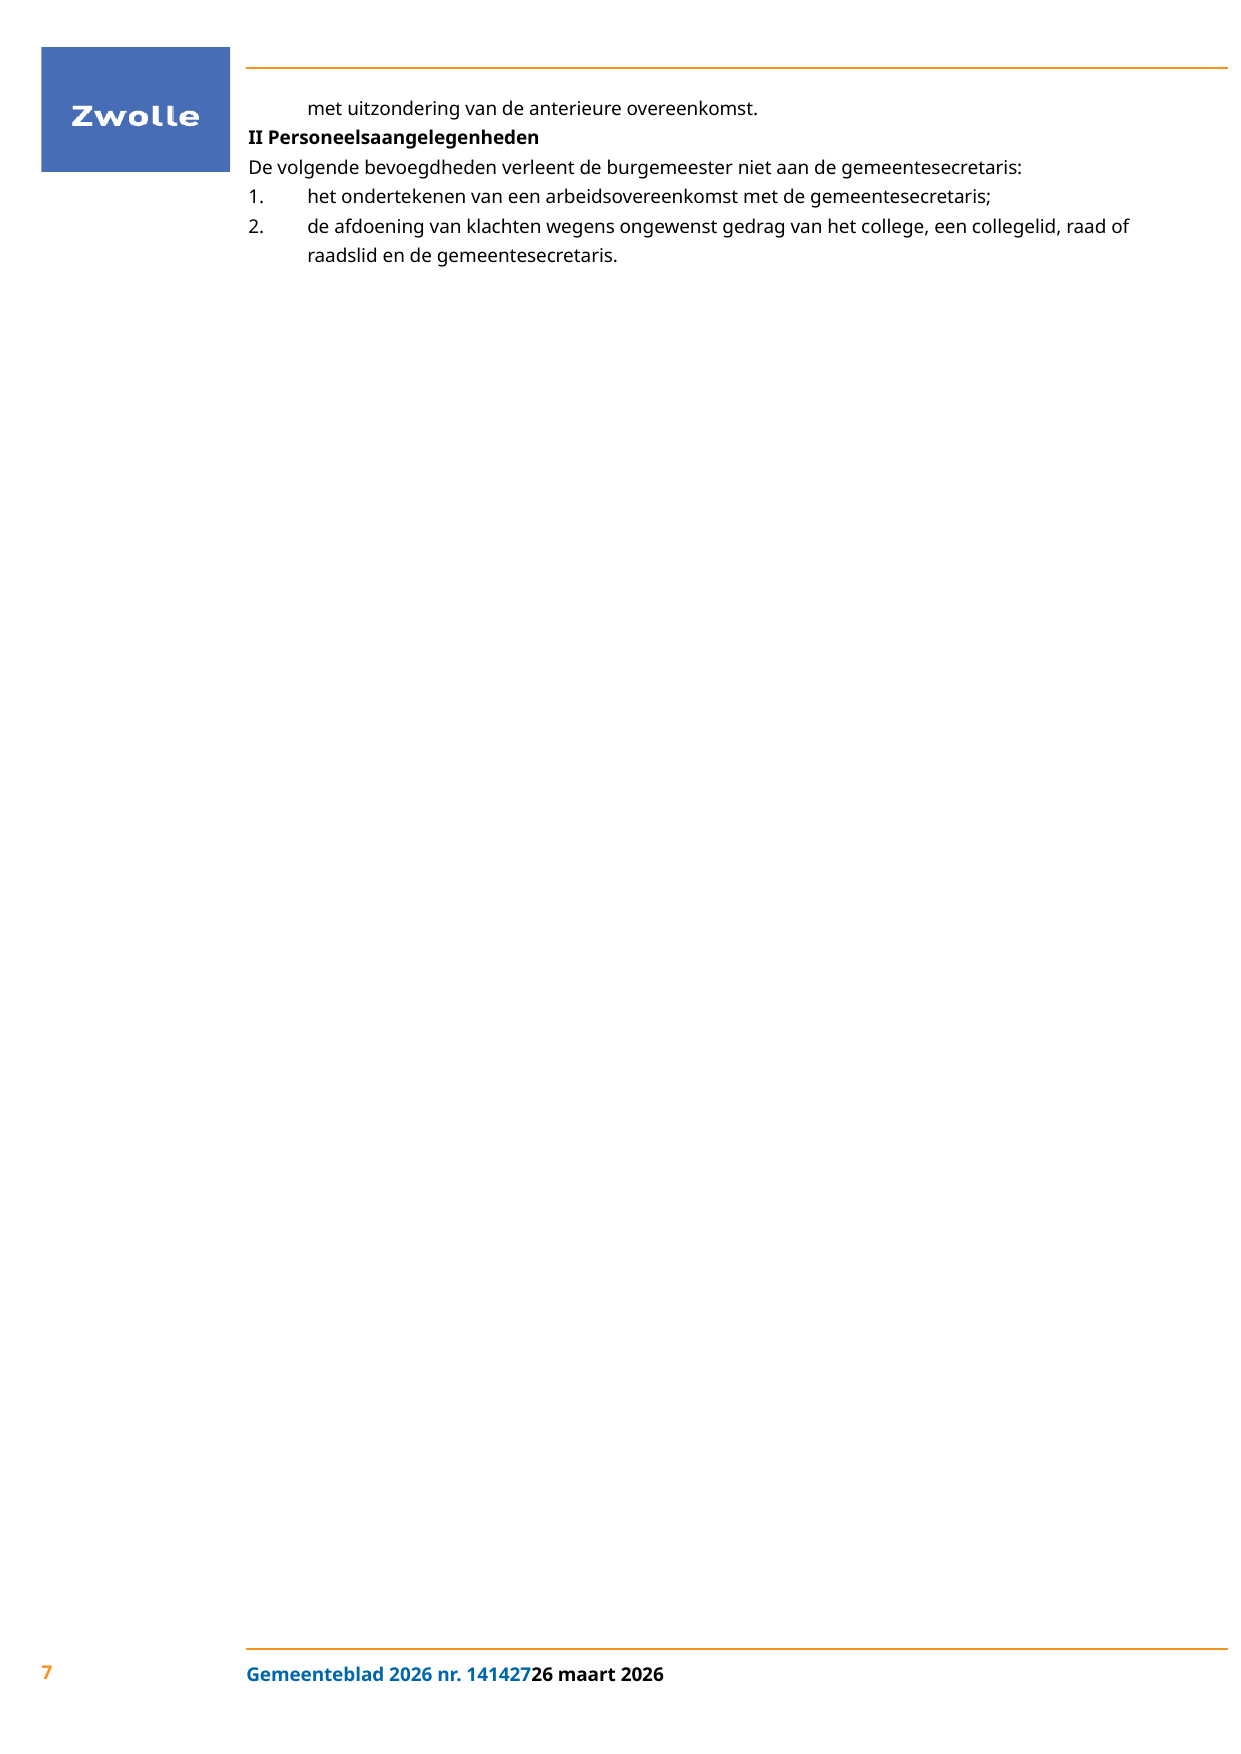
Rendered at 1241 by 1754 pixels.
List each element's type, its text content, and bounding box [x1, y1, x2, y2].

picture [41, 47, 231, 172]
list met uitzondering van de anterieure overeenkomst. [248, 95, 1152, 121]
text II Personeelsaangelegenheden [248, 124, 1152, 150]
list het ondertekenen van een arbeidsovereenkomst met de gemeentesecretaris; [248, 183, 1152, 209]
list de afdoening van klachten wegens ongewenst gedrag van het college, een collegelid, raad of raadslid en de gemeentesecretaris. [248, 213, 1152, 268]
text De volgende bevoegdheden verleent de burgemeester niet aan de gemeentesecretaris: [248, 154, 1152, 180]
